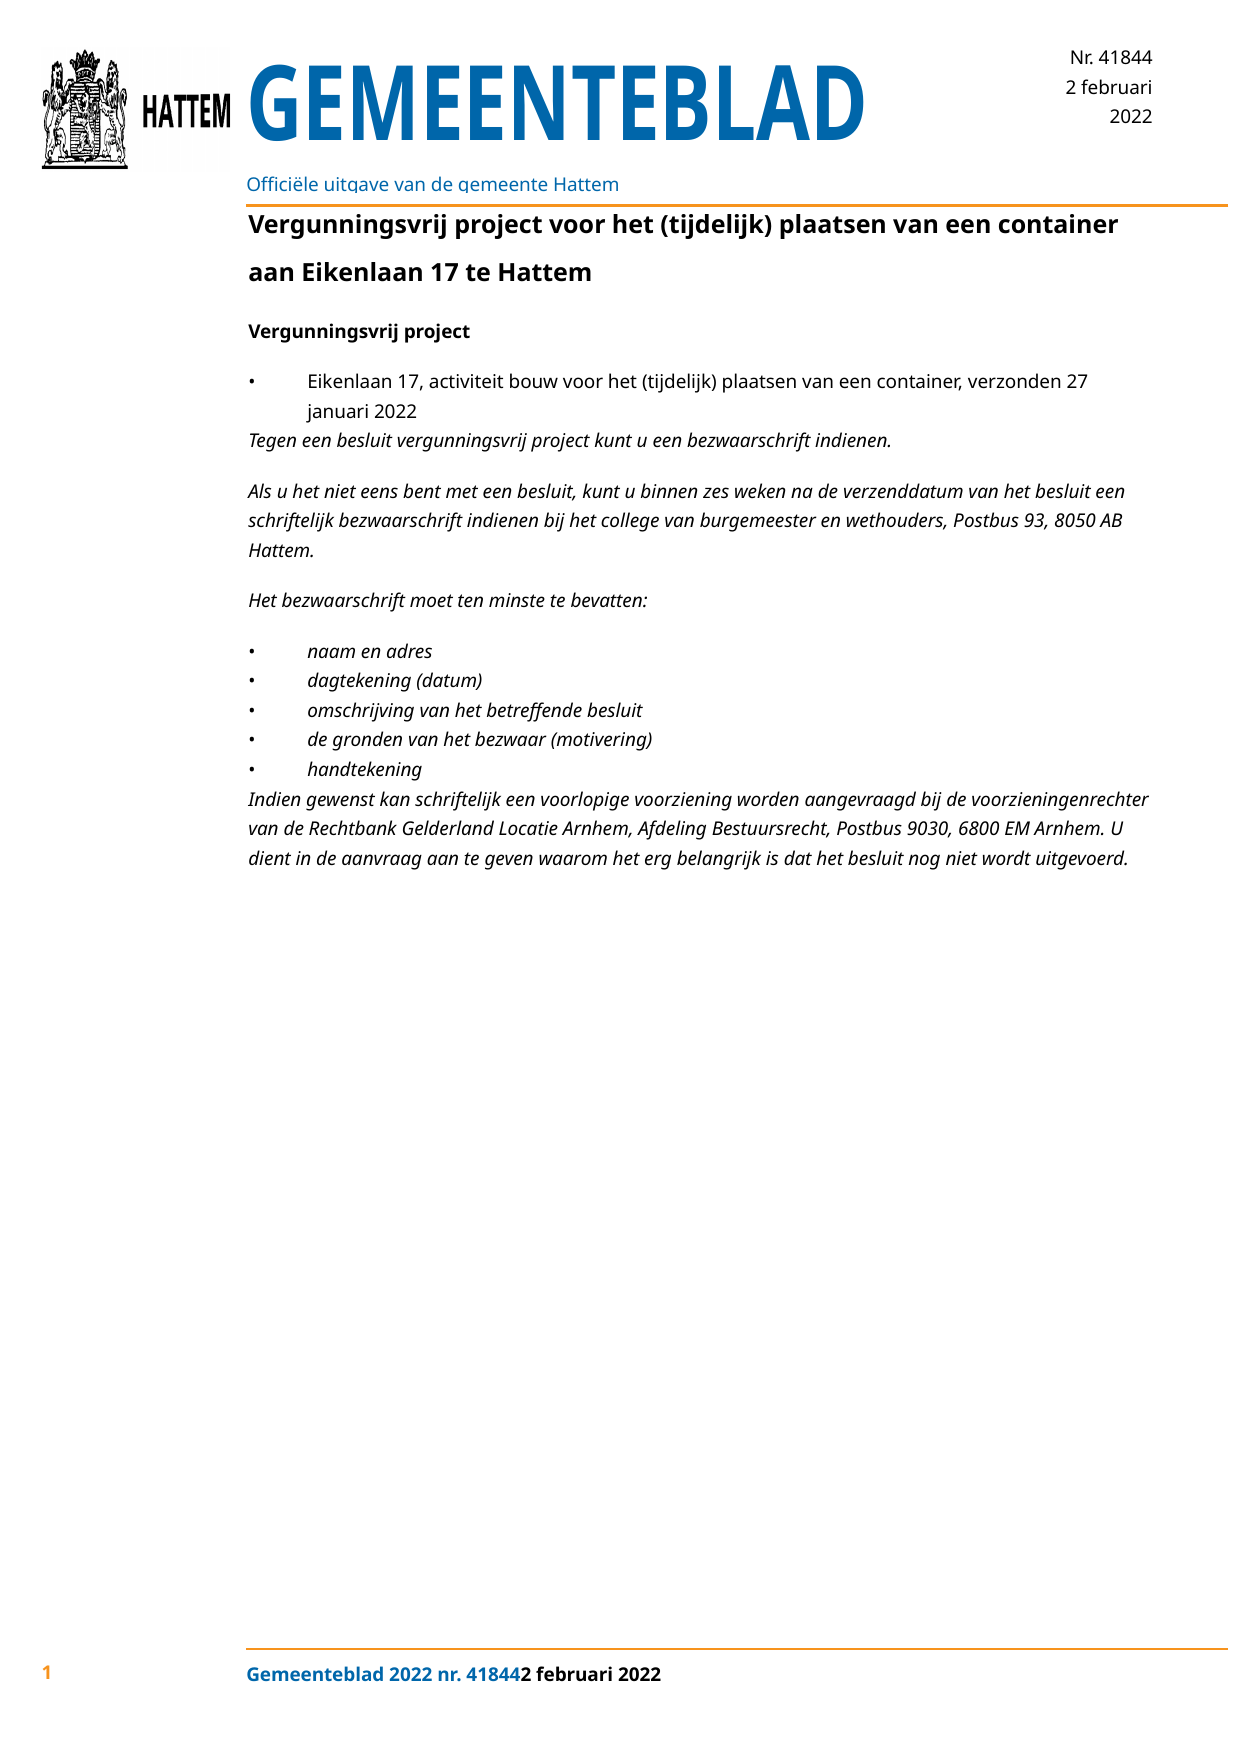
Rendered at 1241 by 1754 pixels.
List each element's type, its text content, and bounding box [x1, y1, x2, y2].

list Eikenlaan 17, activiteit bouw voor het (tijdelijk) plaatsen van een container, verzonden 27 januari 2022 [248, 368, 1152, 424]
list omschrijving van het betreffende besluit [248, 697, 1152, 723]
list handtekening [248, 756, 1152, 782]
text Indien gewenst kan schriftelijk een voorlopige voorziening worden aangevraagd bij de voorzieningenrechter van de Rechtbank Gelderland Locatie Arnhem, Afdeling Bestuursrecht, Postbus 9030, 6800 EM Arnhem. U dient in de aanvraag aan te geven waarom het erg belangrijk is dat het besluit nog niet wordt uitgevoerd. [248, 786, 1152, 871]
list naam en adres [248, 638, 1152, 664]
text Tegen een besluit vergunningsvrij project kunt u een bezwaarschrift indienen. [248, 427, 1152, 453]
list dagtekening (datum) [248, 667, 1152, 693]
text Vergunningsvrij project [248, 318, 1152, 344]
text Vergunningsvrij project voor het (tijdelijk) plaatsen van een container aan Eikenlaan 17 te Hattem [248, 207, 1152, 288]
text Als u het niet eens bent met een besluit, kunt u binnen zes weken na de verzenddatum van het besluit een schriftelijk bezwaarschrift indienen bij het college van burgemeester en wethouders, Postbus 93, 8050 AB Hattem. [248, 478, 1152, 563]
list de gronden van het bezwaar (motivering) [248, 727, 1152, 752]
text Het bezwaarschrift moet ten minste te bevatten: [248, 587, 1152, 613]
picture [41, 47, 231, 172]
